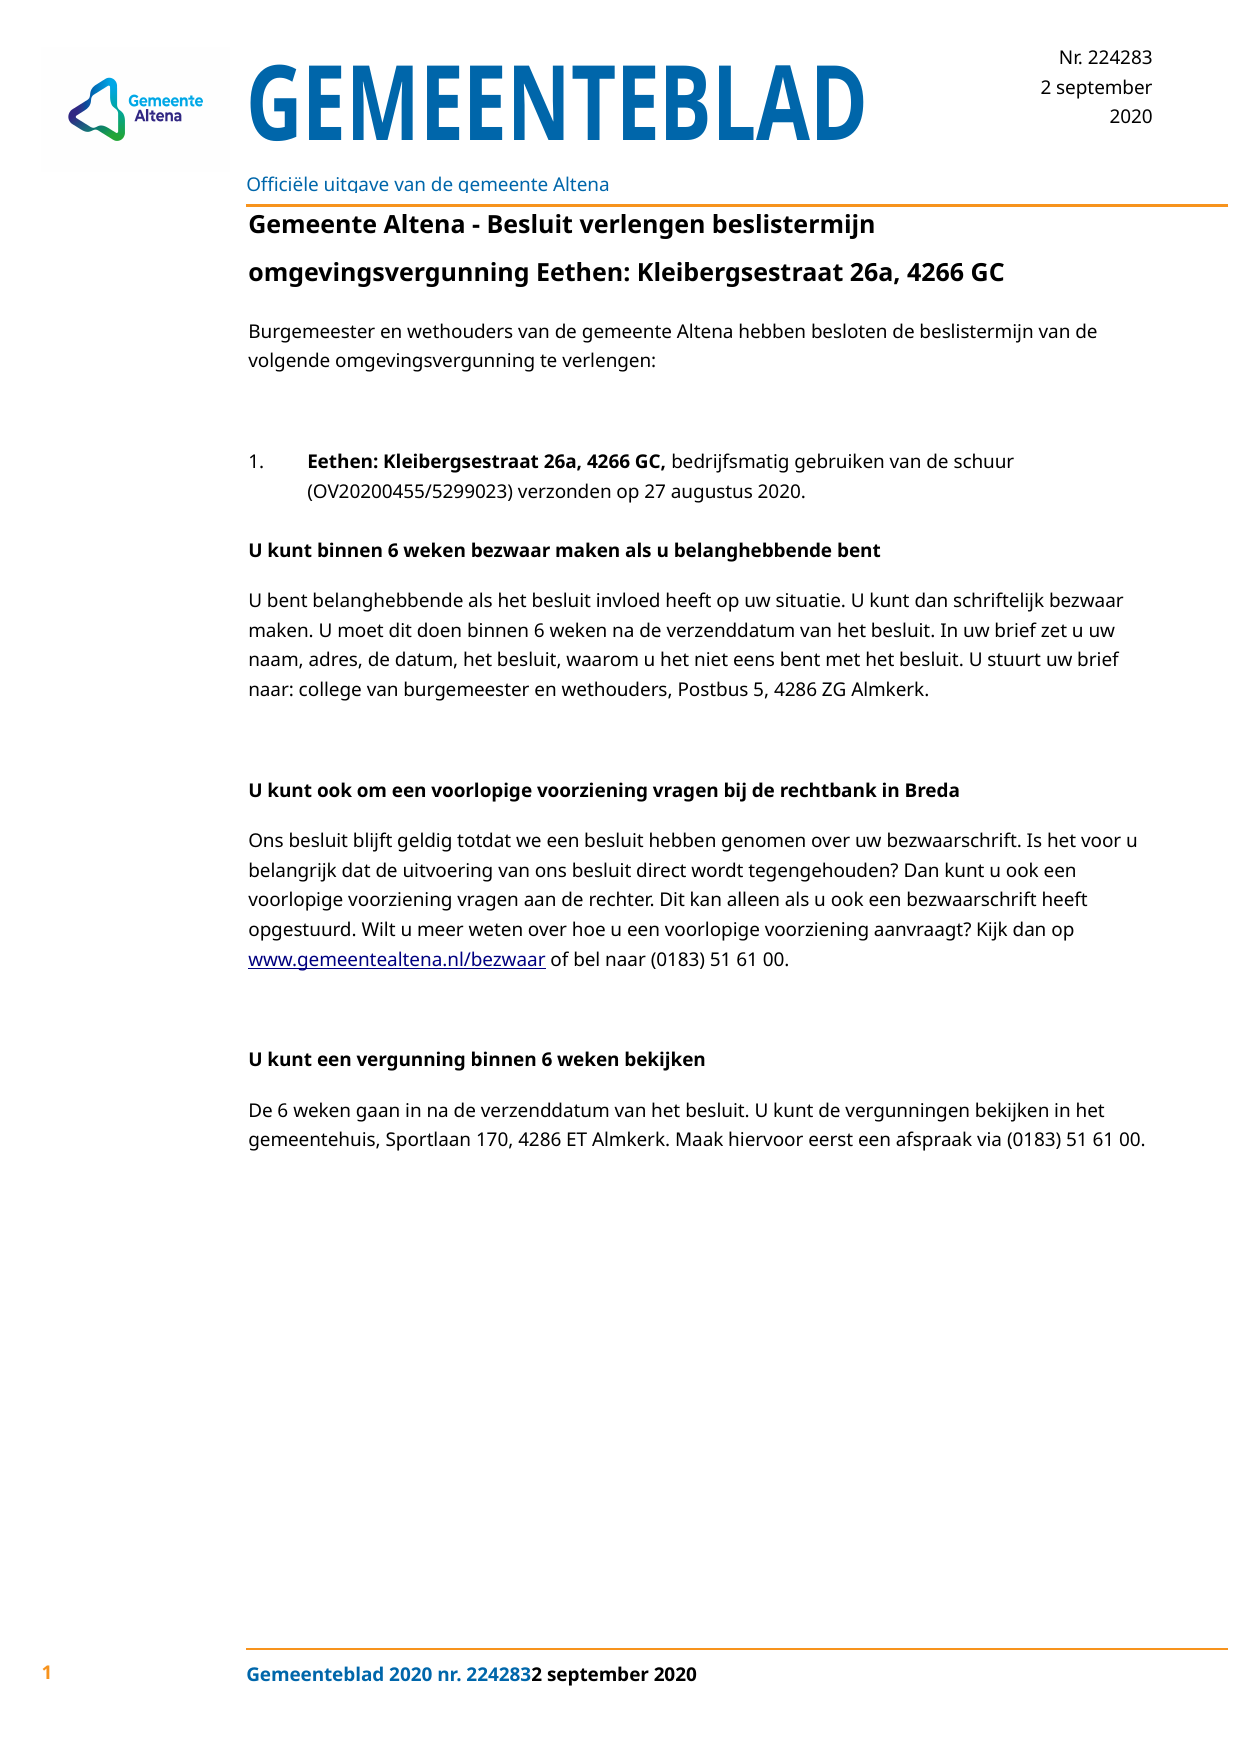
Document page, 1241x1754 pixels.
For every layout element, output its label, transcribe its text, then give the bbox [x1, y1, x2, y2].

picture [41, 47, 231, 172]
text U bent belanghebbende als het besluit invloed heeft op uw situatie. U kunt dan schriftelijk bezwaar maken. U moet dit doen binnen 6 weken na de verzenddatum van het besluit. In uw brief zet u uw naam, adres, de datum, het besluit, waarom u het niet eens bent met het besluit. U stuurt uw brief naar: college van burgemeester en wethouders, Postbus 5, 4286 ZG Almkerk. [248, 587, 1152, 702]
text U kunt een vergunning binnen 6 weken bekijken [248, 1047, 1152, 1072]
list Eethen: Kleibergsestraat 26a, 4266 GC, bedrijfsmatig gebruiken van de schuur (OV20200455/5299023) verzonden op 27 augustus 2020. [248, 448, 1152, 504]
text U kunt ook om een voorlopige voorziening vragen bij de rechtbank in Breda [248, 777, 1152, 803]
text Ons besluit blijft geldig totdat we een besluit hebben genomen over uw bezwaarschrift. Is het voor u belangrijk dat de uitvoering van ons besluit direct wordt tegengehouden? Dan kunt u ook een voorlopige voorziening vragen aan de rechter. Dit kan alleen als u ook een bezwaarschrift heeft opgestuurd. Wilt u meer weten over hoe u een voorlopige voorziening aanvraagt? Kijk dan op www.gemeentealtena.nl/bezwaar of bel naar (0183) 51 61 00. [248, 827, 1152, 972]
text Burgemeester en wethouders van de gemeente Altena hebben besloten de beslistermijn van de volgende omgevingsvergunning te verlengen: [248, 318, 1152, 373]
text Gemeente Altena - Besluit verlengen beslistermijn omgevingsvergunning Eethen: Kleibergsestraat 26a, 4266 GC [248, 207, 1152, 288]
text De 6 weken gaan in na de verzenddatum van het besluit. U kunt de vergunningen bekijken in het gemeentehuis, Sportlaan 170, 4286 ET Almkerk. Maak hiervoor eerst een afspraak via (0183) 51 61 00. [248, 1097, 1152, 1152]
text U kunt binnen 6 weken bezwaar maken als u belanghebbende bent [248, 537, 1152, 563]
